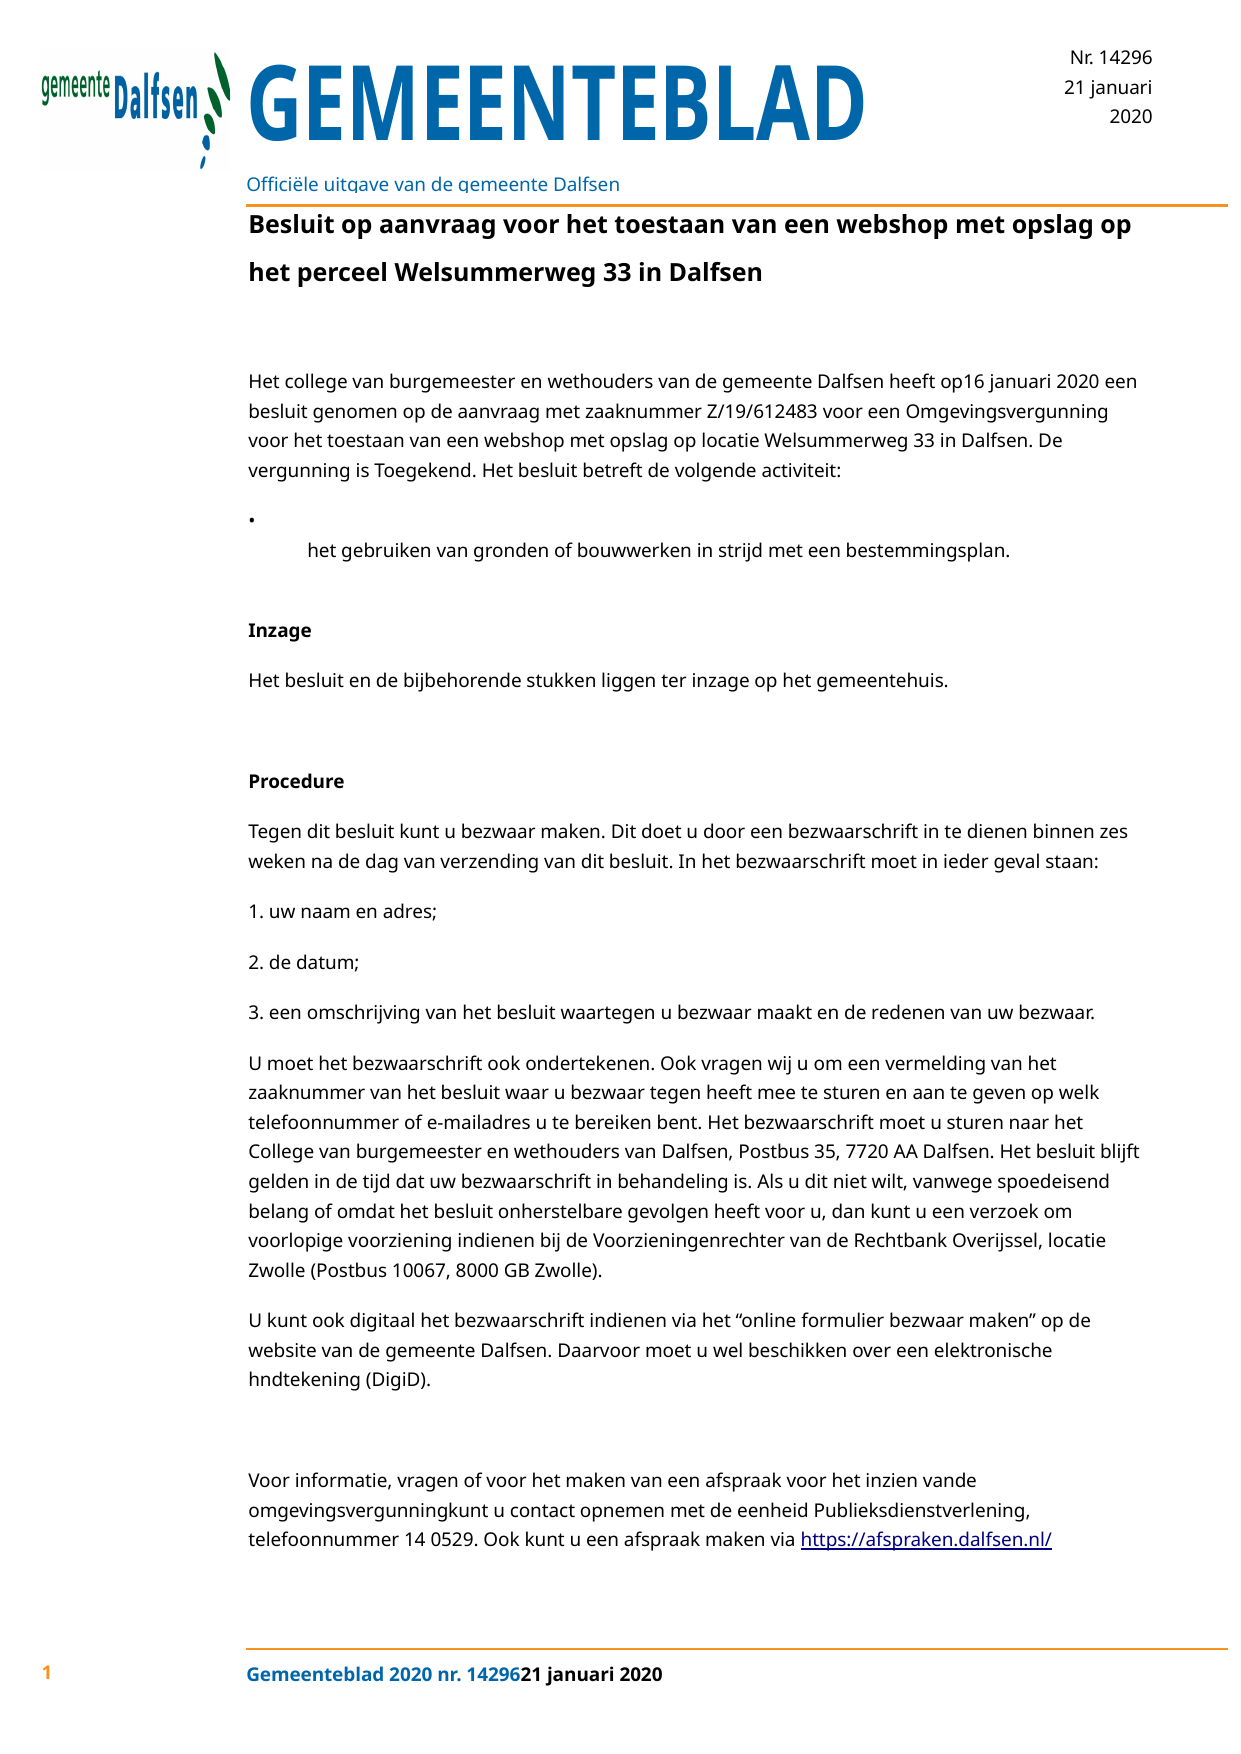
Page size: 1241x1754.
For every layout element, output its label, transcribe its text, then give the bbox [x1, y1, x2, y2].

picture [41, 47, 231, 172]
text Procedure [248, 768, 1152, 794]
list het gebruiken van gronden of bouwwerken in strijd met een bestemmingsplan. [248, 537, 1152, 563]
text Inzage [248, 617, 1152, 643]
text 3. een omschrijving van het besluit waartegen u bezwaar maakt en de redenen van uw bezwaar. [248, 999, 1152, 1025]
text Besluit op aanvraag voor het toestaan van een webshop met opslag op het perceel Welsummerweg 33 in Dalfsen [248, 207, 1152, 288]
text U kunt ook digitaal het bezwaarschrift indienen via het “online formulier bezwaar maken” op de website van de gemeente Dalfsen. Daarvoor moet u wel beschikken over een elektronische hndtekening (DigiD). [248, 1307, 1152, 1392]
text Het college van burgemeester en wethouders van de gemeente Dalfsen heeft op16 januari 2020 een besluit genomen op de aanvraag met zaaknummer Z/19/612483 voor een Omgevingsvergunning voor het toestaan van een webshop met opslag op locatie Welsummerweg 33 in Dalfsen. De vergunning is Toegekend. Het besluit betreft de volgende activiteit: [248, 368, 1152, 483]
text Tegen dit besluit kunt u bezwaar maken. Dit doet u door een bezwaarschrift in te dienen binnen zes weken na de dag van verzending van dit besluit. In het bezwaarschrift moet in ieder geval staan: [248, 819, 1152, 874]
text Voor informatie, vragen of voor het maken van een afspraak voor het inzien vande omgevingsvergunningkunt u contact opnemen met de eenheid Publieksdienstverlening, telefoonnummer 14 0529. Ook kunt u een afspraak maken via https://afspraken.dalfsen.nl/ [248, 1467, 1152, 1552]
text U moet het bezwaarschrift ook ondertekenen. Ook vragen wij u om een vermelding van het zaaknummer van het besluit waar u bezwaar tegen heeft mee te sturen en aan te geven op welk telefoonnummer of e-mailadres u te bereiken bent. Het bezwaarschrift moet u sturen naar het College van burgemeester en wethouders van Dalfsen, Postbus 35, 7720 AA Dalfsen. Het besluit blijft gelden in de tijd dat uw bezwaarschrift in behandeling is. Als u dit niet wilt, vanwege spoedeisend belang of omdat het besluit onherstelbare gevolgen heeft voor u, dan kunt u een verzoek om voorlopige voorziening indienen bij de Voorzieningenrechter van de Rechtbank Overijssel, locatie Zwolle (Postbus 10067, 8000 GB Zwolle). [248, 1050, 1152, 1283]
text Het besluit en de bijbehorende stukken liggen ter inzage op het gemeentehuis. [248, 667, 1152, 693]
text 1. uw naam en adres; [248, 899, 1152, 924]
text 2. de datum; [248, 949, 1152, 975]
